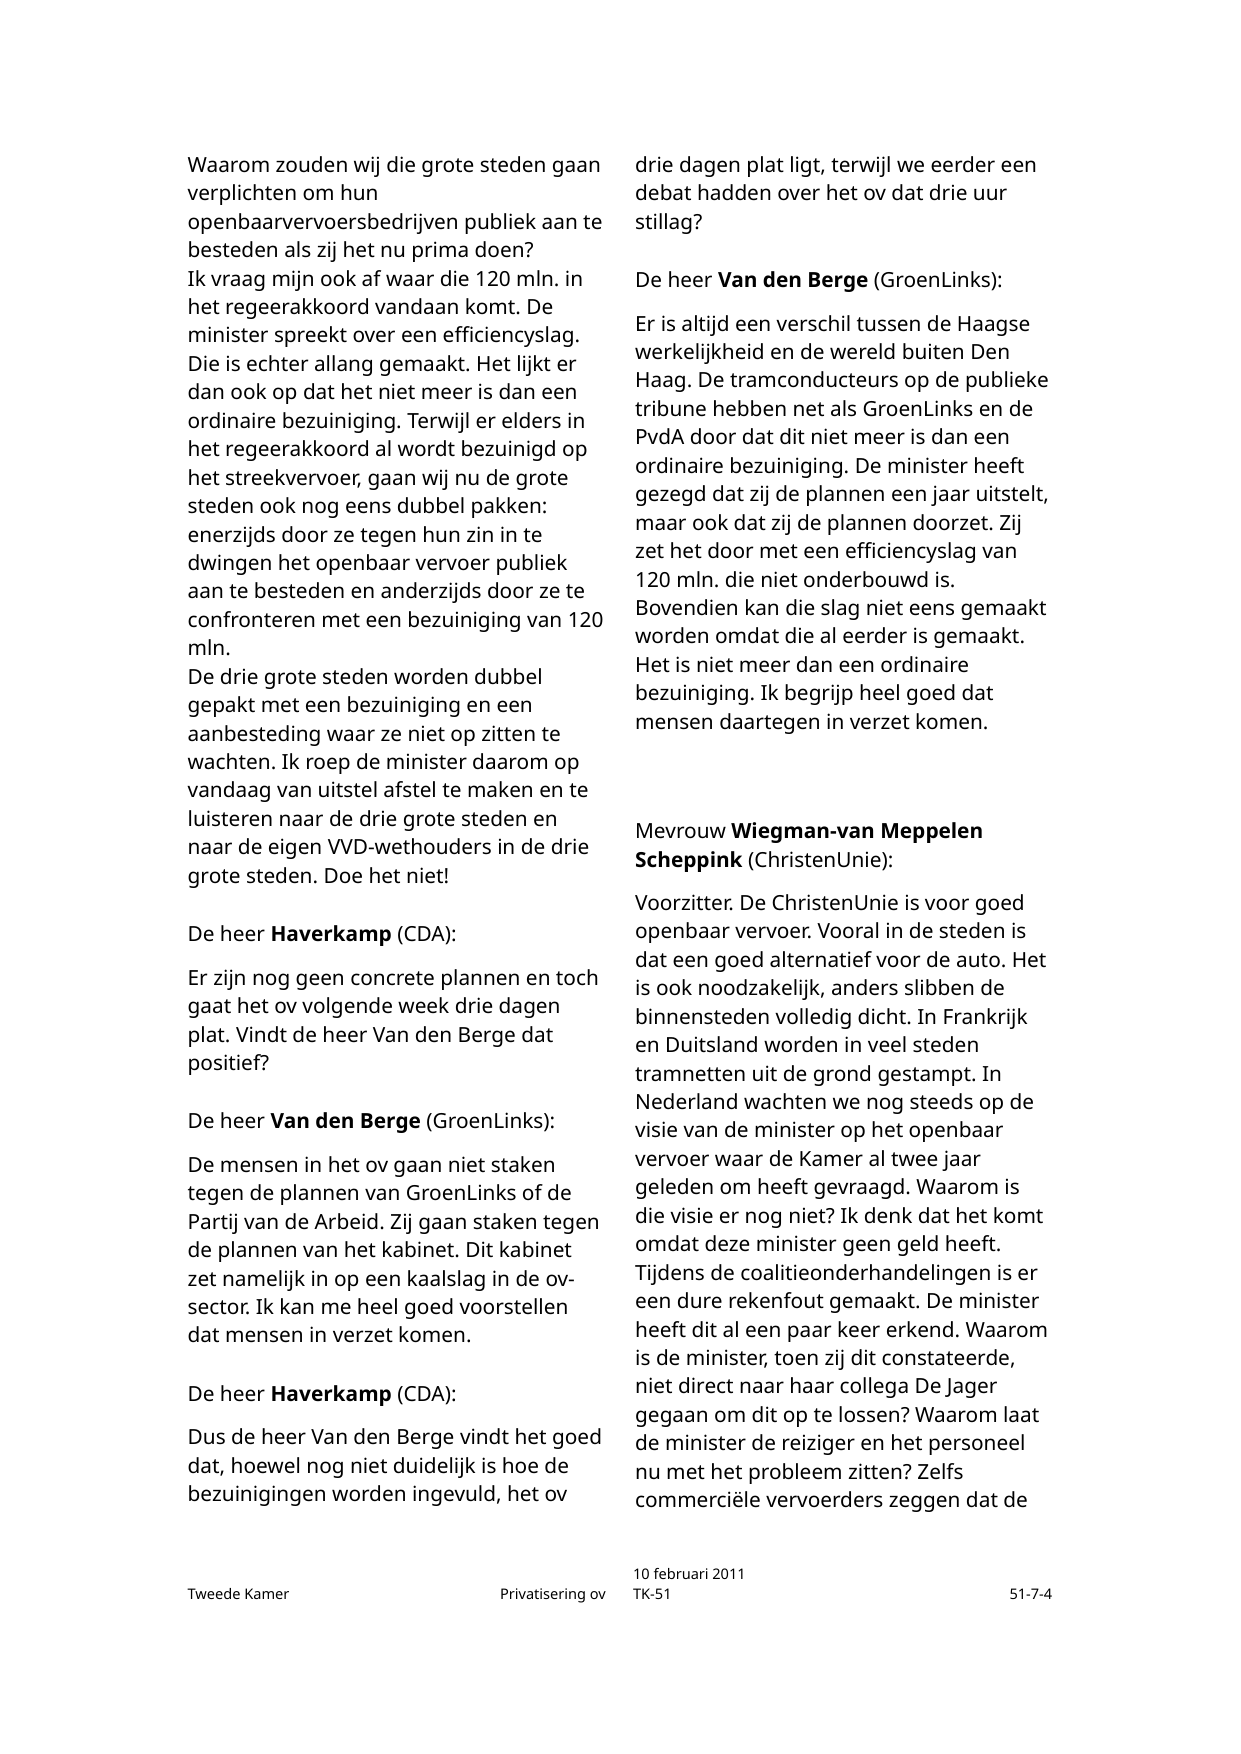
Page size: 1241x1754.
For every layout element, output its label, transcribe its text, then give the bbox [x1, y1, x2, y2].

text Waarom zouden wij die grote steden gaan verplichten om hun openbaarvervoersbedrijven publiek aan te besteden als zij het nu prima doen? [187, 150, 605, 264]
text Ik vraag mijn ook af waar die 120 mln. in het regeerakkoord vandaan komt. De minister spreekt over een efficiencyslag. Die is echter allang gemaakt. Het lijkt er dan ook op dat het niet meer is dan een ordinaire bezuiniging. Terwijl er elders in het regeerakkoord al wordt bezuinigd op het streekvervoer, gaan wij nu de grote steden ook nog eens dubbel pakken: enerzijds door ze tegen hun zin in te dwingen het openbaar vervoer publiek aan te besteden en anderzijds door ze te confronteren met een bezuiniging van 120 mln. [187, 264, 605, 662]
text Mevrouw Wiegman-van Meppelen Scheppink (ChristenUnie): [635, 816, 1053, 873]
text drie dagen plat ligt, terwijl we eerder een debat hadden over het ov dat drie uur stillag? [635, 150, 1053, 235]
text De heer Haverkamp (CDA): [187, 1379, 605, 1407]
text De heer Haverkamp (CDA): [187, 919, 605, 948]
text Voorzitter. De ChristenUnie is voor goed openbaar vervoer. Vooral in de steden is dat een goed alternatief voor de auto. Het is ook noodzakelijk, anders slibben de binnensteden volledig dicht. In Frankrijk en Duitsland worden in veel steden tramnetten uit de grond gestampt. In Nederland wachten we nog steeds op de visie van de minister op het openbaar vervoer waar de Kamer al twee jaar geleden om heeft gevraagd. Waarom is die visie er nog niet? Ik denk dat het komt omdat deze minister geen geld heeft. Tijdens de coalitieonderhandelingen is er een dure rekenfout gemaakt. De minister heeft dit al een paar keer erkend. Waarom is de minister, toen zij dit constateerde, niet direct naar haar collega De Jager gegaan om dit op te lossen? Waarom laat de minister de reiziger en het personeel nu met het probleem zitten? Zelfs commerciële vervoerders zeggen dat de [635, 888, 1053, 1514]
text Dus de heer Van den Berge vindt het goed dat, hoewel nog niet duidelijk is hoe de bezuinigingen worden ingevuld, het ov [187, 1422, 605, 1508]
text  [635, 765, 1053, 794]
text Er zijn nog geen concrete plannen en toch gaat het ov volgende week drie dagen plat. Vindt de heer Van den Berge dat positief? [187, 963, 605, 1077]
text Er is altijd een verschil tussen de Haagse werkelijkheid en de wereld buiten Den Haag. De tramconducteurs op de publieke tribune hebben net als GroenLinks en de PvdA door dat dit niet meer is dan een ordinaire bezuiniging. De minister heeft gezegd dat zij de plannen een jaar uitstelt, maar ook dat zij de plannen doorzet. Zij zet het door met een efficiencyslag van 120 mln. die niet onderbouwd is. Bovendien kan die slag niet eens gemaakt worden omdat die al eerder is gemaakt. Het is niet meer dan een ordinaire bezuiniging. Ik begrijp heel goed dat mensen daartegen in verzet komen. [635, 309, 1053, 735]
text De heer Van den Berge (GroenLinks): [635, 265, 1053, 294]
text De mensen in het ov gaan niet staken tegen de plannen van GroenLinks of de Partij van de Arbeid. Zij gaan staken tegen de plannen van het kabinet. Dit kabinet zet namelijk in op een kaalslag in de ov-sector. Ik kan me heel goed voorstellen dat mensen in verzet komen. [187, 1150, 605, 1349]
text De heer Van den Berge (GroenLinks): [187, 1107, 605, 1135]
text De drie grote steden worden dubbel gepakt met een bezuiniging en een aanbesteding waar ze niet op zitten te wachten. Ik roep de minister daarom op vandaag van uitstel afstel te maken en te luisteren naar de drie grote steden en naar de eigen VVD-wethouders in de drie grote steden. Doe het niet! [187, 662, 605, 889]
